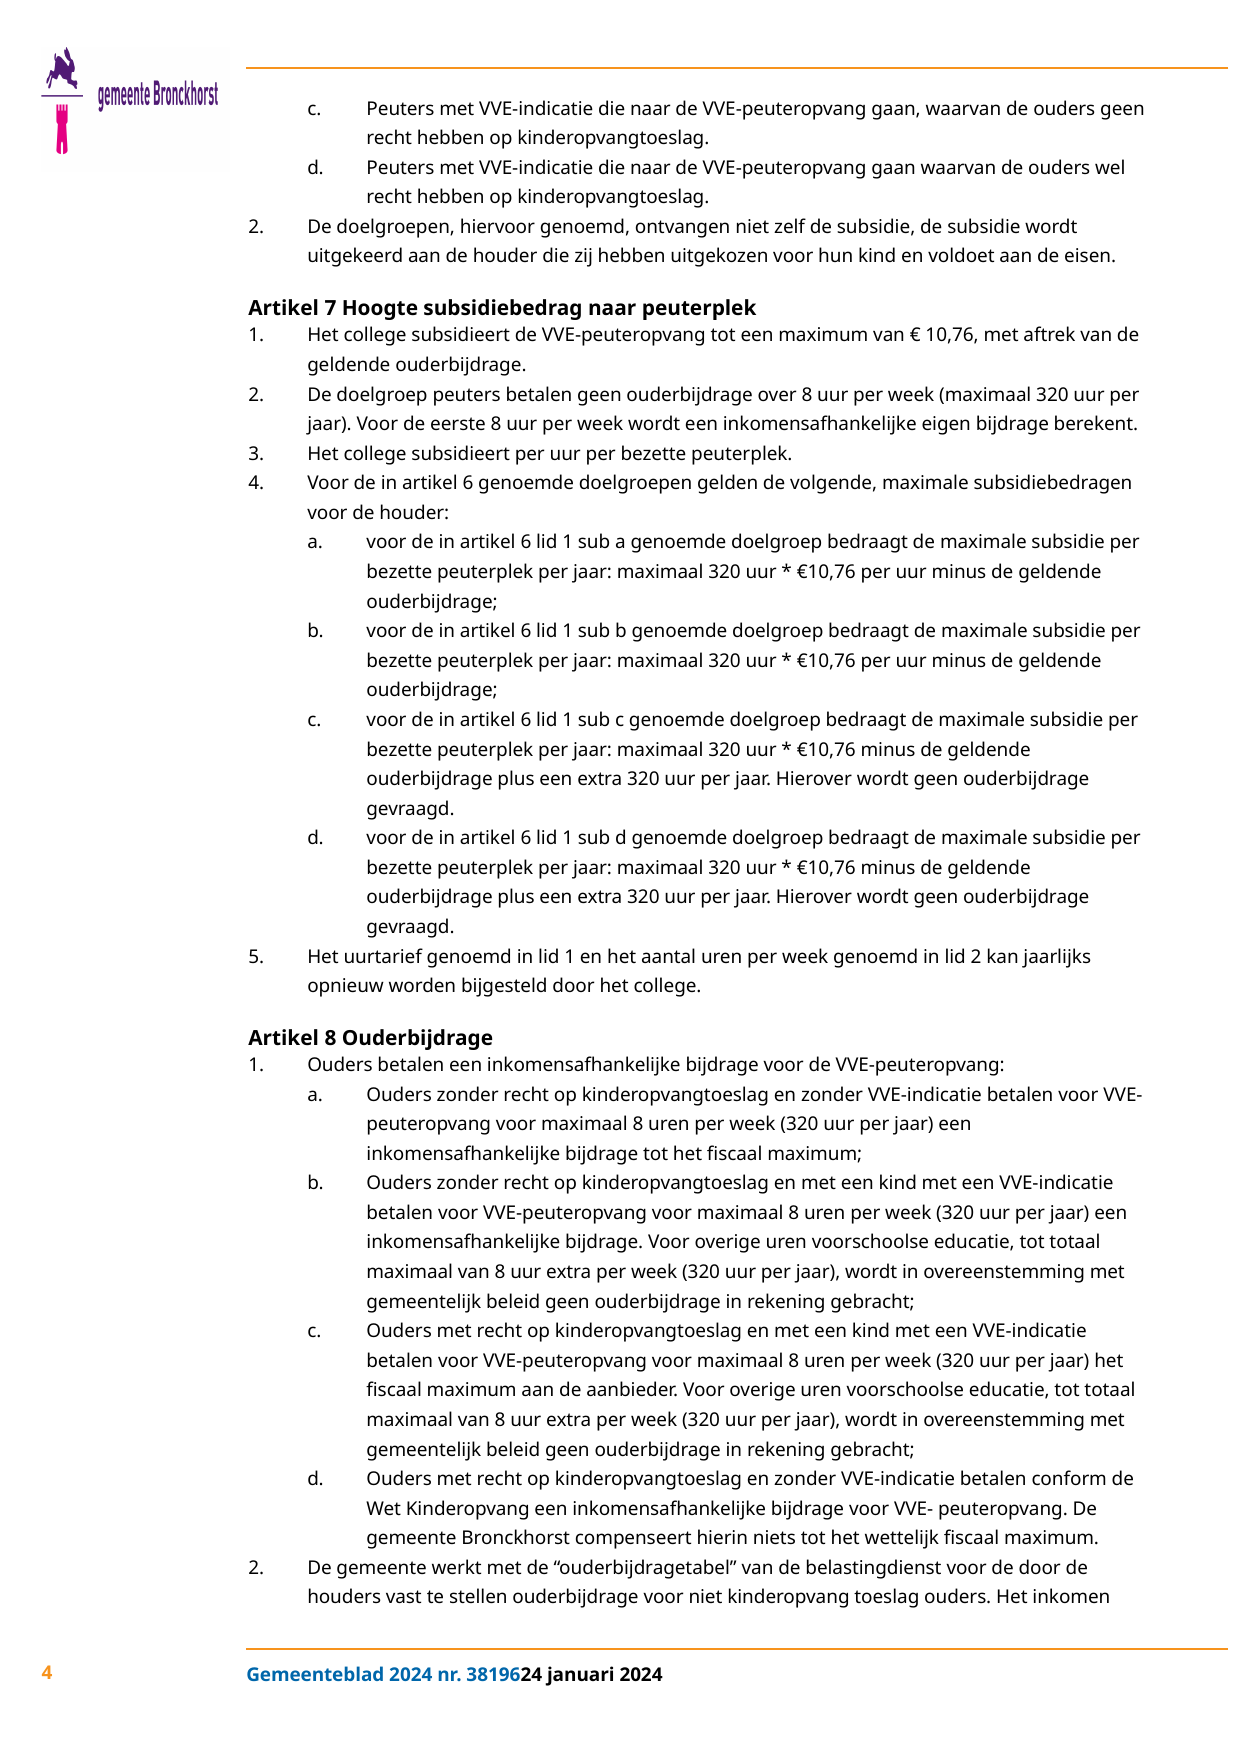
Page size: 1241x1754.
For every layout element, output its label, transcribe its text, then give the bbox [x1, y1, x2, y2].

list voor de in artikel 6 lid 1 sub c genoemde doelgroep bedraagt de maximale subsidie per bezette peuterplek per jaar: maximaal 320 uur * €10,76 minus de geldende ouderbijdrage plus een extra 320 uur per jaar. Hierover wordt geen ouderbijdrage gevraagd. [307, 706, 1152, 821]
list Peuters met VVE-indicatie die naar de VVE-peuteropvang gaan waarvan de ouders wel recht hebben op kinderopvangtoeslag. [307, 154, 1152, 209]
list Peuters met VVE-indicatie die naar de VVE-peuteropvang gaan, waarvan de ouders geen recht hebben op kinderopvangtoeslag. [307, 95, 1152, 150]
list Het college subsidieert per uur per bezette peuterplek. [248, 440, 1152, 466]
list De gemeente werkt met de “ouderbijdragetabel” van de belastingdienst voor de door de houders vast te stellen ouderbijdrage voor niet kinderopvang toeslag ouders. Het inkomen [248, 1554, 1152, 1609]
list Ouders zonder recht op kinderopvangtoeslag en met een kind met een VVE-indicatie betalen voor VVE-peuteropvang voor maximaal 8 uren per week (320 uur per jaar) een inkomensafhankelijke bijdrage. Voor overige uren voorschoolse educatie, tot totaal maximaal van 8 uur extra per week (320 uur per jaar), wordt in overeenstemming met gemeentelijk beleid geen ouderbijdrage in rekening gebracht; [307, 1169, 1152, 1314]
list Het college subsidieert de VVE-peuteropvang tot een maximum van € 10,76, met aftrek van de geldende ouderbijdrage. [248, 322, 1152, 377]
text Artikel 7 Hoogte subsidiebedrag naar peuterplek [248, 293, 1152, 322]
picture [41, 47, 231, 172]
text Artikel 8 Ouderbijdrage [248, 1023, 1152, 1051]
list De doelgroep peuters betalen geen ouderbijdrage over 8 uur per week (maximaal 320 uur per jaar). Voor de eerste 8 uur per week wordt een inkomensafhankelijke eigen bijdrage berekent. [248, 381, 1152, 436]
list Ouders met recht op kinderopvangtoeslag en met een kind met een VVE-indicatie betalen voor VVE-peuteropvang voor maximaal 8 uren per week (320 uur per jaar) het fiscaal maximum aan de aanbieder. Voor overige uren voorschoolse educatie, tot totaal maximaal van 8 uur extra per week (320 uur per jaar), wordt in overeenstemming met gemeentelijk beleid geen ouderbijdrage in rekening gebracht; [307, 1317, 1152, 1462]
list voor de in artikel 6 lid 1 sub b genoemde doelgroep bedraagt de maximale subsidie per bezette peuterplek per jaar: maximaal 320 uur * €10,76 per uur minus de geldende ouderbijdrage; [307, 617, 1152, 702]
list Ouders betalen een inkomensafhankelijke bijdrage voor de VVE-peuteropvang: [248, 1051, 1152, 1077]
list Het uurtarief genoemd in lid 1 en het aantal uren per week genoemd in lid 2 kan jaarlijks opnieuw worden bijgesteld door het college. [248, 943, 1152, 998]
list Voor de in artikel 6 genoemde doelgroepen gelden de volgende, maximale subsidiebedragen voor de houder: [248, 469, 1152, 525]
list Ouders met recht op kinderopvangtoeslag en zonder VVE-indicatie betalen conform de Wet Kinderopvang een inkomensafhankelijke bijdrage voor VVE- peuteropvang. De gemeente Bronckhorst compenseert hierin niets tot het wettelijk fiscaal maximum. [307, 1465, 1152, 1550]
list voor de in artikel 6 lid 1 sub d genoemde doelgroep bedraagt de maximale subsidie per bezette peuterplek per jaar: maximaal 320 uur * €10,76 minus de geldende ouderbijdrage plus een extra 320 uur per jaar. Hierover wordt geen ouderbijdrage gevraagd. [307, 824, 1152, 939]
list De doelgroepen, hiervoor genoemd, ontvangen niet zelf de subsidie, de subsidie wordt uitgekeerd aan de houder die zij hebben uitgekozen voor hun kind en voldoet aan de eisen. [248, 213, 1152, 268]
list Ouders zonder recht op kinderopvangtoeslag en zonder VVE-indicatie betalen voor VVE- peuteropvang voor maximaal 8 uren per week (320 uur per jaar) een inkomensafhankelijke bijdrage tot het fiscaal maximum; [307, 1081, 1152, 1166]
list voor de in artikel 6 lid 1 sub a genoemde doelgroep bedraagt de maximale subsidie per bezette peuterplek per jaar: maximaal 320 uur * €10,76 per uur minus de geldende ouderbijdrage; [307, 529, 1152, 613]
